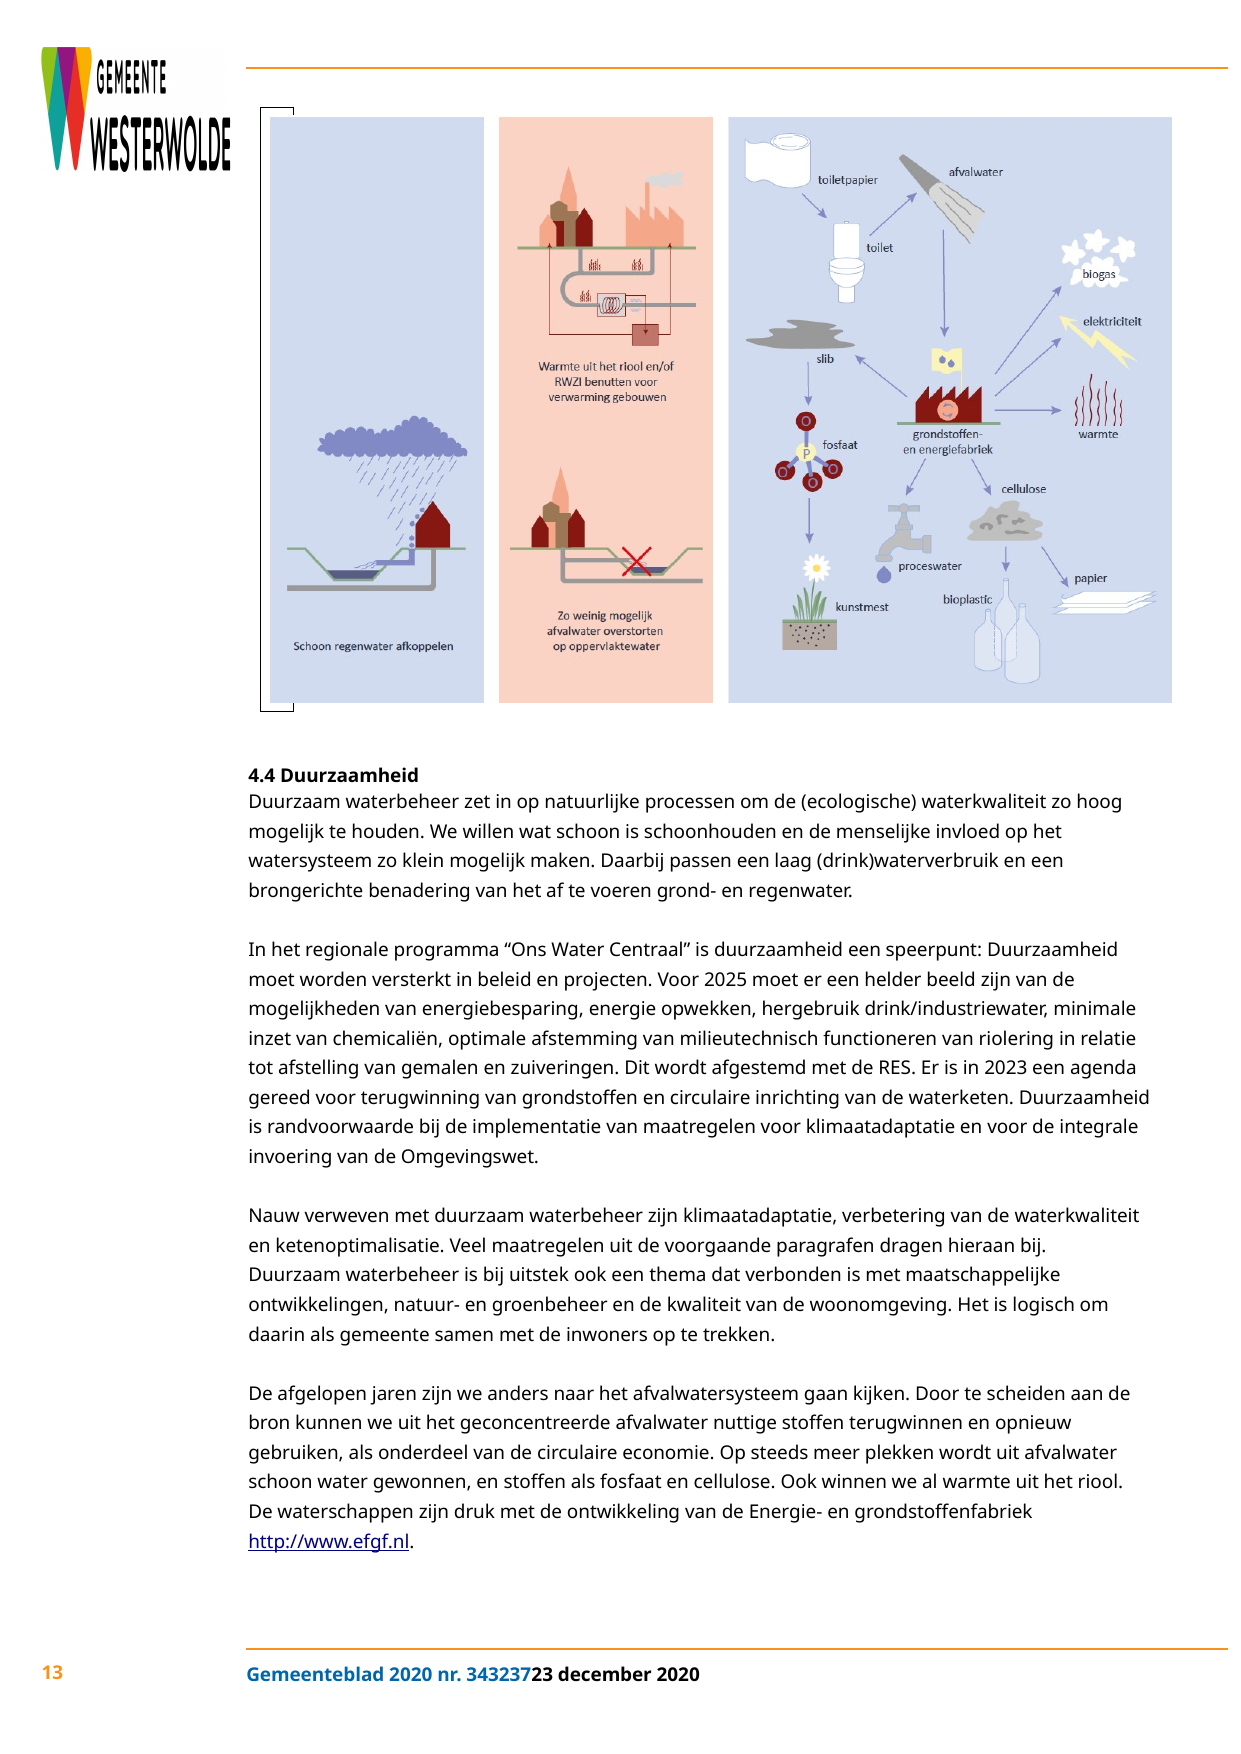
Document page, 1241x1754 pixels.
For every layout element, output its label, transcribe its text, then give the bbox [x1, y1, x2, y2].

text In het regionale programma “Ons Water Centraal” is duurzaamheid een speerpunt: Duurzaamheid moet worden versterkt in beleid en projecten. Voor 2025 moet er een helder beeld zijn van de mogelijkheden van energiebesparing, energie opwekken, hergebruik drink/industriewater, minimale inzet van chemicaliën, optimale afstemming van milieutechnisch functioneren van riolering in relatie tot afstelling van gemalen en zuiveringen. Dit wordt afgestemd met de RES. Er is in 2023 een agenda gereed voor terugwinning van grondstoffen en circulaire inrichting van de waterketen. Duurzaamheid is randvoorwaarde bij de implementatie van maatregelen voor klimaatadaptatie en voor de integrale invoering van de Omgevingswet. [248, 936, 1152, 1169]
text Nauw verweven met duurzaam waterbeheer zijn klimaatadaptatie, verbetering van de waterkwaliteit en ketenoptimalisatie. Veel maatregelen uit de voorgaande paragrafen dragen hieraan bij. [248, 1202, 1152, 1258]
text Duurzaam waterbeheer is bij uitstek ook een thema dat verbonden is met maatschappelijke ontwikkelingen, natuur- en groenbeheer en de kwaliteit van de woonomgeving. Het is logisch om daarin als gemeente samen met de inwoners op te trekken. [248, 1262, 1152, 1346]
picture [268, 115, 1173, 703]
picture [41, 47, 231, 172]
text De afgelopen jaren zijn we anders naar het afvalwatersysteem gaan kijken. Door te scheiden aan de bron kunnen we uit het geconcentreerde afvalwater nuttige stoffen terugwinnen en opnieuw gebruiken, als onderdeel van de circulaire economie. Op steeds meer plekken wordt uit afvalwater schoon water gewonnen, en stoffen als fosfaat en cellulose. Ook winnen we al warmte uit het riool. De waterschappen zijn druk met de ontwikkeling van de Energie- en grondstoffenfabriek http://www.efgf.nl. [248, 1380, 1152, 1553]
text Duurzaam waterbeheer zet in op natuurlijke processen om de (ecologische) waterkwaliteit zo hoog mogelijk te houden. We willen wat schoon is schoonhouden en de menselijke invloed op het watersysteem zo klein mogelijk maken. Daarbij passen een laag (drink)waterverbruik en een brongerichte benadering van het af te voeren grond- en regenwater. [248, 788, 1152, 903]
text 4.4 Duurzaamheid [248, 762, 1152, 788]
